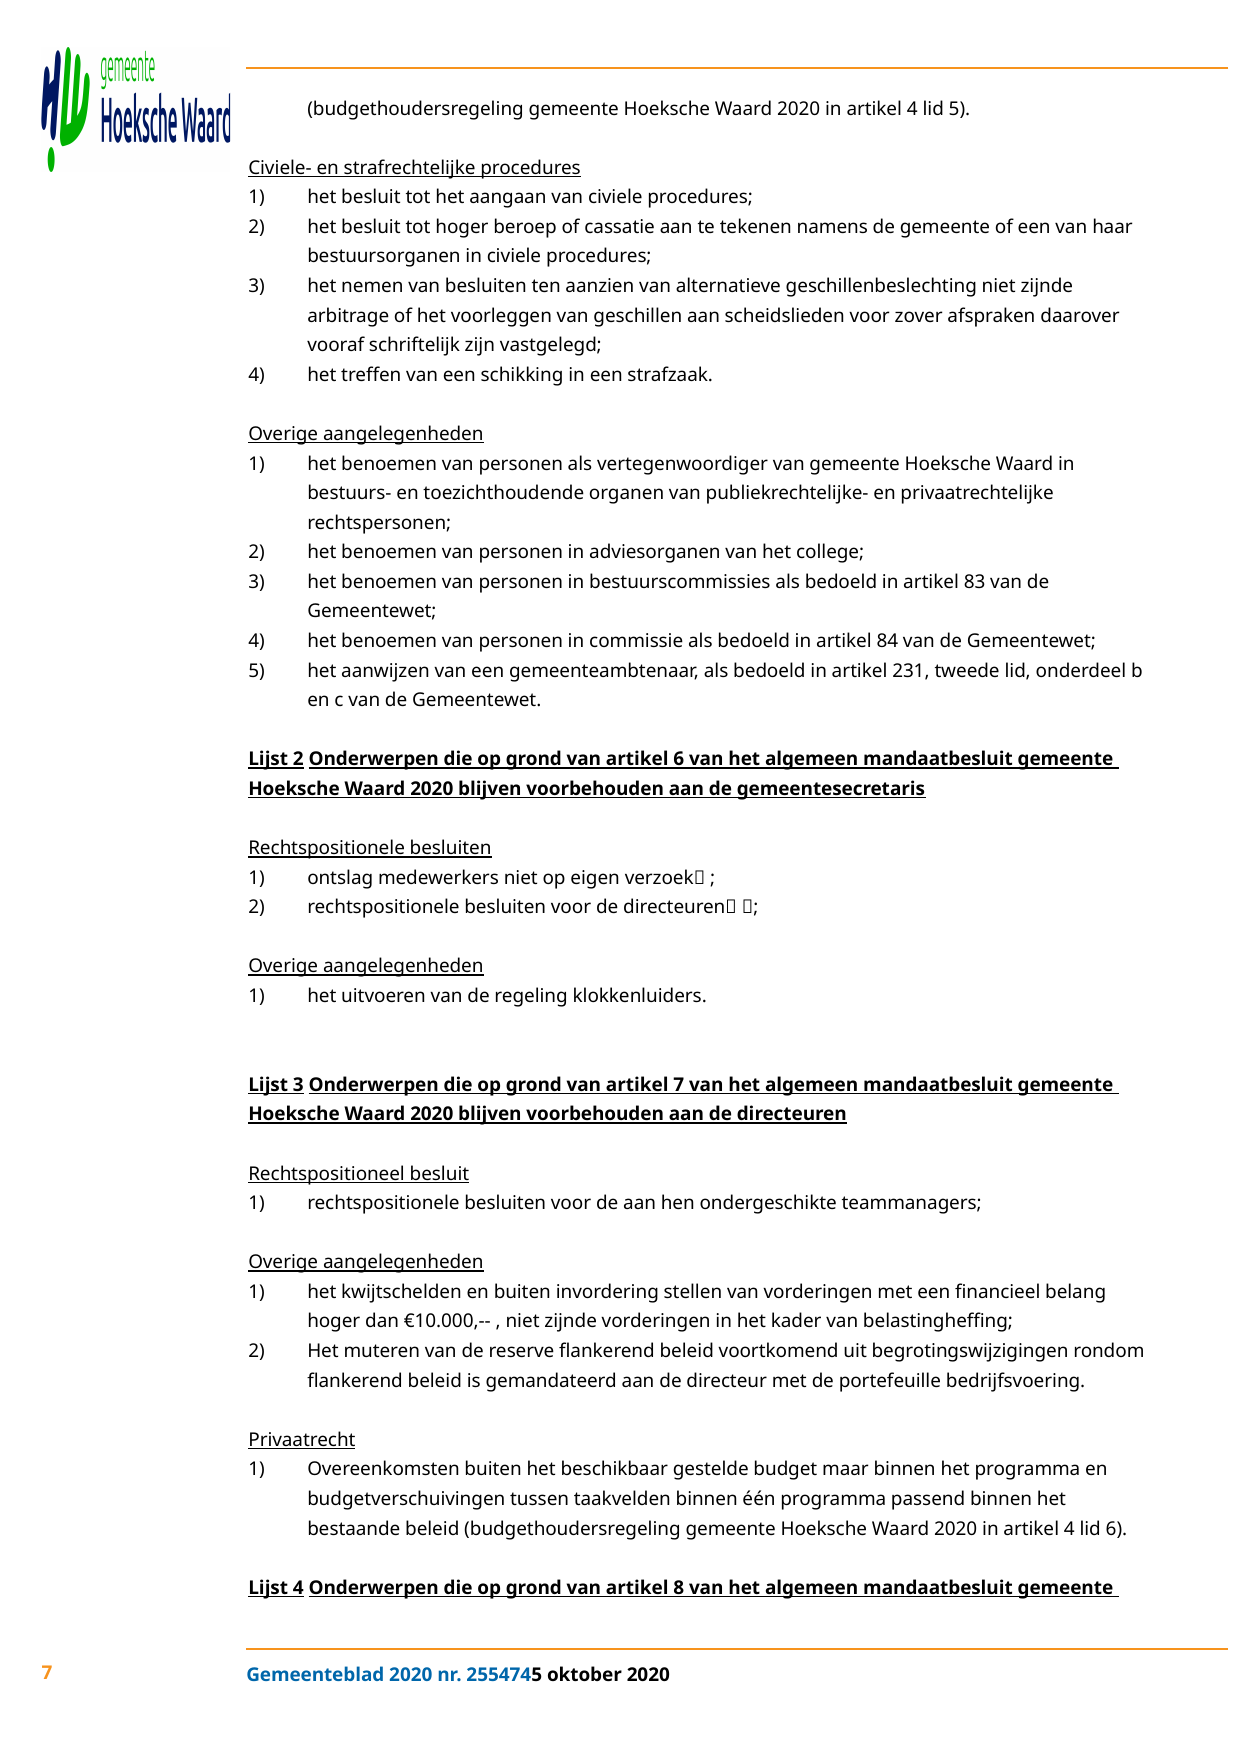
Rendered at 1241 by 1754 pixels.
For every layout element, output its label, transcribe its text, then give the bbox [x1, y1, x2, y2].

list het benoemen van personen in bestuurscommissies als bedoeld in artikel 83 van de Gemeentewet; [248, 568, 1152, 623]
list het besluit tot hoger beroep of cassatie aan te tekenen namens de gemeente of een van haar bestuursorganen in civiele procedures; [248, 213, 1152, 268]
list het benoemen van personen als vertegenwoordiger van gemeente Hoeksche Waard in bestuurs- en toezichthoudende organen van publiekrechtelijke- en privaatrechtelijke rechtspersonen; [248, 450, 1152, 535]
list het nemen van besluiten ten aanzien van alternatieve geschillenbeslechting niet zijnde arbitrage of het voorleggen van geschillen aan scheidslieden voor zover afspraken daarover vooraf schriftelijk zijn vastgelegd; [248, 272, 1152, 357]
picture [41, 47, 231, 172]
text Civiele- en strafrechtelijke procedures [248, 154, 1152, 180]
list het treffen van een schikking in een strafzaak. [248, 361, 1152, 387]
text Overige aangelegenheden [248, 1248, 1152, 1274]
text Overige aangelegenheden [248, 953, 1152, 978]
list het aanwijzen van een gemeenteambtenaar, als bedoeld in artikel 231, tweede lid, onderdeel b en c van de Gemeentewet. [248, 657, 1152, 712]
list (budgethoudersregeling gemeente Hoeksche Waard 2020 in artikel 4 lid 5). [248, 95, 1152, 121]
text Rechtspositioneel besluit [248, 1160, 1152, 1186]
list rechtspositionele besluiten voor de aan hen ondergeschikte teammanagers; [248, 1189, 1152, 1215]
text Lijst 2 Onderwerpen die op grond van artikel 6 van het algemeen mandaatbesluit gemeente Hoeksche Waard 2020 blijven voorbehouden aan de gemeentesecretaris [248, 746, 1152, 801]
list ontslag medewerkers niet op eigen verzoek ; [248, 864, 1152, 890]
list het kwijtschelden en buiten invordering stellen van vorderingen met een financieel belang hoger dan €10.000,-- , niet zijnde vorderingen in het kader van belastingheffing; [248, 1278, 1152, 1333]
text Overige aangelegenheden [248, 420, 1152, 446]
list het uitvoeren van de regeling klokkenluiders. [248, 982, 1152, 1008]
text Lijst 4 Onderwerpen die op grond van artikel 8 van het algemeen mandaatbesluit gemeente [248, 1574, 1152, 1600]
list rechtspositionele besluiten voor de directeuren ; [248, 893, 1152, 919]
text Privaatrecht [248, 1426, 1152, 1452]
list Overeenkomsten buiten het beschikbaar gestelde budget maar binnen het programma en budgetverschuivingen tussen taakvelden binnen één programma passend binnen het bestaande beleid (budgethoudersregeling gemeente Hoeksche Waard 2020 in artikel 4 lid 6). [248, 1456, 1152, 1541]
list het benoemen van personen in commissie als bedoeld in artikel 84 van de Gemeentewet; [248, 627, 1152, 653]
text Lijst 3 Onderwerpen die op grond van artikel 7 van het algemeen mandaatbesluit gemeente Hoeksche Waard 2020 blijven voorbehouden aan de directeuren [248, 1071, 1152, 1126]
list het benoemen van personen in adviesorganen van het college; [248, 538, 1152, 564]
list het besluit tot het aangaan van civiele procedures; [248, 183, 1152, 209]
text Rechtspositionele besluiten [248, 834, 1152, 860]
list Het muteren van de reserve flankerend beleid voortkomend uit begrotingswijzigingen rondom flankerend beleid is gemandateerd aan de directeur met de portefeuille bedrijfsvoering. [248, 1337, 1152, 1393]
